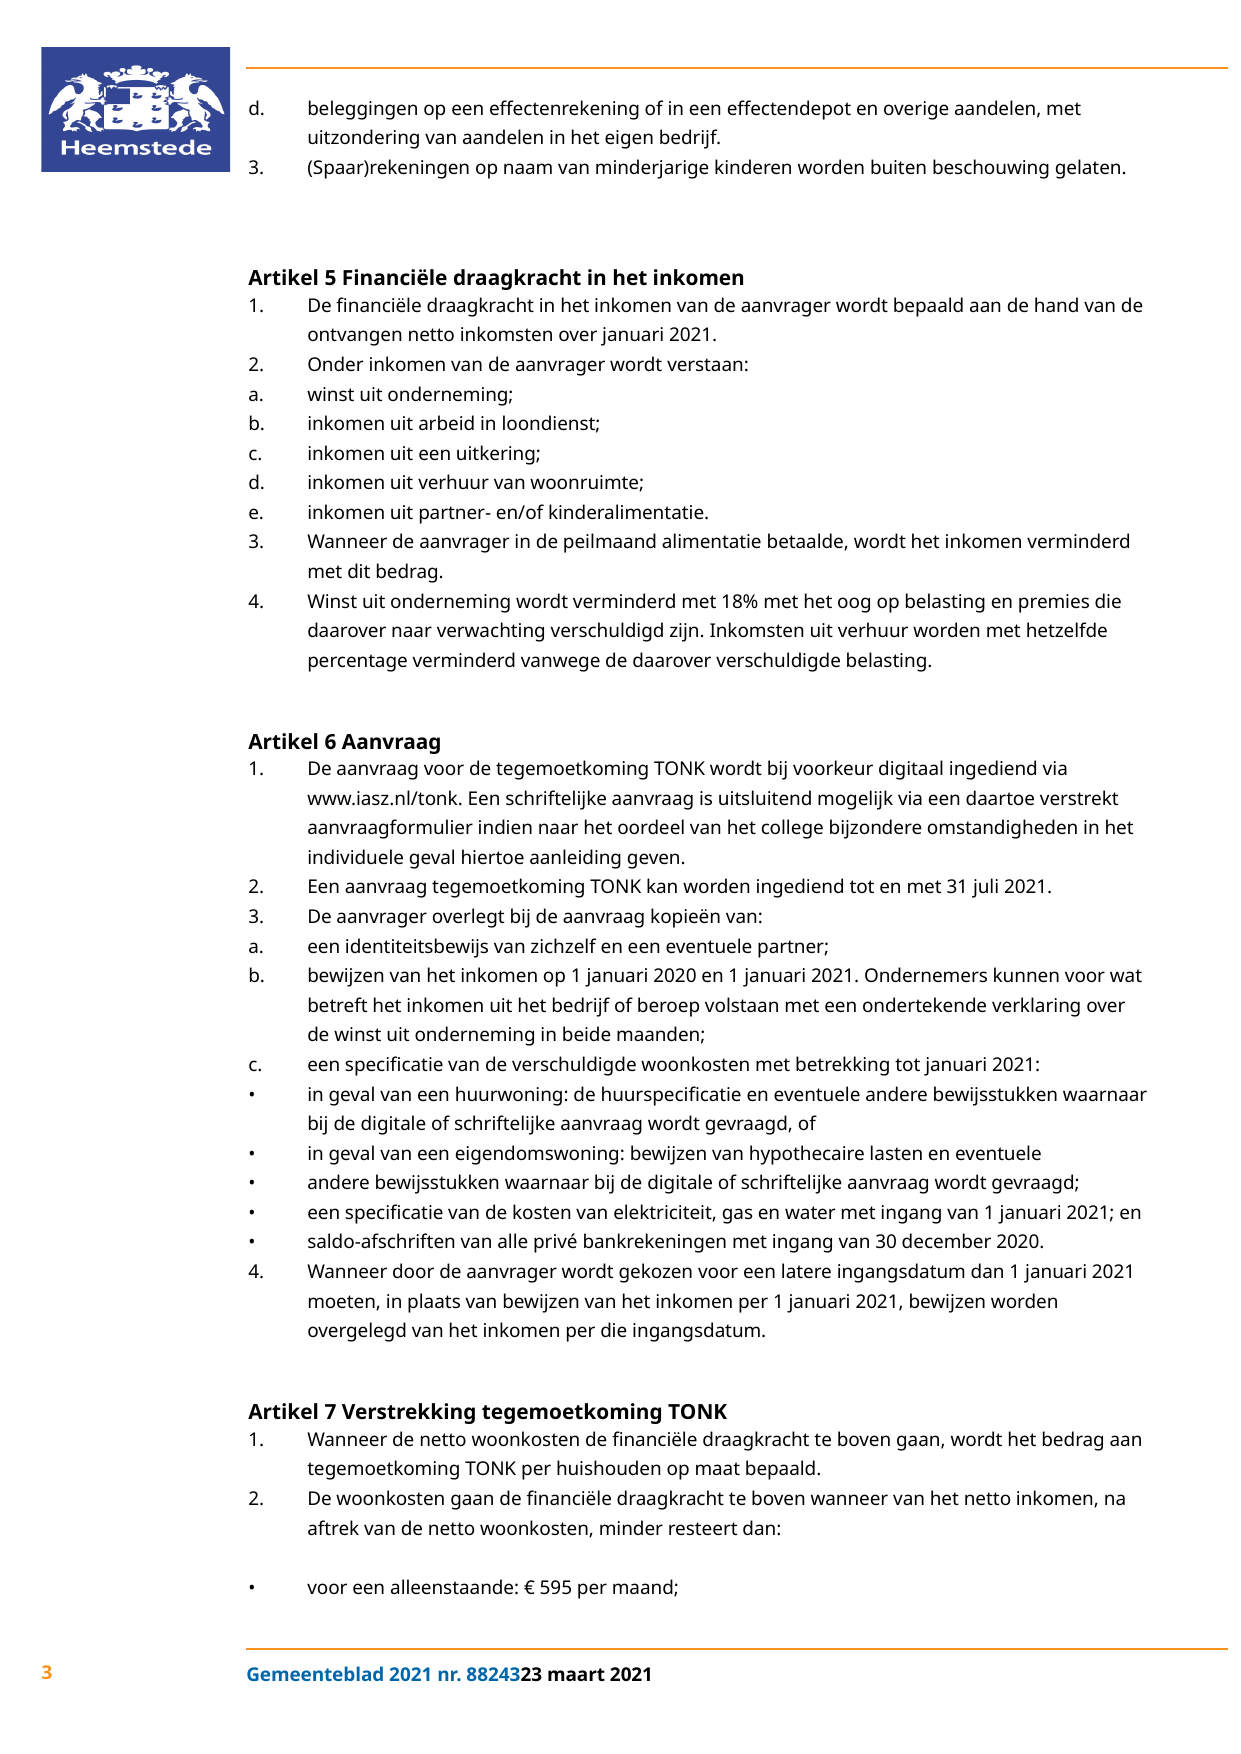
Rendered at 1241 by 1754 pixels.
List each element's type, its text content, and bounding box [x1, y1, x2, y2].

list (Spaar)rekeningen op naam van minderjarige kinderen worden buiten beschouwing gelaten. [248, 154, 1152, 180]
text Artikel 6 Aanvraag [248, 727, 1152, 755]
list Wanneer door de aanvrager wordt gekozen voor een latere ingangsdatum dan 1 januari 2021 moeten, in plaats van bewijzen van het inkomen per 1 januari 2021, bewijzen worden overgelegd van het inkomen per die ingangsdatum. [248, 1258, 1152, 1343]
list een specificatie van de verschuldigde woonkosten met betrekking tot januari 2021: [248, 1051, 1152, 1077]
list andere bewijsstukken waarnaar bij de digitale of schriftelijke aanvraag wordt gevraagd; [248, 1169, 1152, 1195]
list voor een alleenstaande: € 595 per maand; [248, 1574, 1152, 1599]
list inkomen uit verhuur van woonruimte; [248, 469, 1152, 495]
list inkomen uit een uitkering; [248, 440, 1152, 466]
list Wanneer de aanvrager in de peilmaand alimentatie betaalde, wordt het inkomen verminderd met dit bedrag. [248, 529, 1152, 584]
list inkomen uit arbeid in loondienst; [248, 410, 1152, 436]
list bewijzen van het inkomen op 1 januari 2020 en 1 januari 2021. Ondernemers kunnen voor wat betreft het inkomen uit het bedrijf of beroep volstaan met een ondertekende verklaring over de winst uit onderneming in beide maanden; [248, 962, 1152, 1047]
list De woonkosten gaan de financiële draagkracht te boven wanneer van het netto inkomen, na aftrek van de netto woonkosten, minder resteert dan: [248, 1485, 1152, 1540]
list winst uit onderneming; [248, 381, 1152, 406]
list De aanvraag voor de tegemoetkoming TONK wordt bij voorkeur digitaal ingediend via www.iasz.nl/tonk. Een schriftelijke aanvraag is uitsluitend mogelijk via een daartoe verstrekt aanvraagformulier indien naar het oordeel van het college bijzondere omstandigheden in het individuele geval hiertoe aanleiding geven. [248, 755, 1152, 870]
list Winst uit onderneming wordt verminderd met 18% met het oog op belasting en premies die daarover naar verwachting verschuldigd zijn. Inkomsten uit verhuur worden met hetzelfde percentage verminderd vanwege de daarover verschuldigde belasting. [248, 588, 1152, 673]
list in geval van een huurwoning: de huurspecificatie en eventuele andere bewijsstukken waarnaar bij de digitale of schriftelijke aanvraag wordt gevraagd, of [248, 1081, 1152, 1136]
list De aanvrager overlegt bij de aanvraag kopieën van: [248, 903, 1152, 929]
list beleggingen op een effectenrekening of in een effectendepot en overige aandelen, met uitzondering van aandelen in het eigen bedrijf. [248, 95, 1152, 150]
list in geval van een eigendomswoning: bewijzen van hypothecaire lasten en eventuele [248, 1140, 1152, 1166]
list Een aanvraag tegemoetkoming TONK kan worden ingediend tot en met 31 juli 2021. [248, 874, 1152, 899]
list De financiële draagkracht in het inkomen van de aanvrager wordt bepaald aan de hand van de ontvangen netto inkomsten over januari 2021. [248, 292, 1152, 347]
text Artikel 5 Financiële draagkracht in het inkomen [248, 263, 1152, 292]
list een identiteitsbewijs van zichzelf en een eventuele partner; [248, 933, 1152, 959]
list een specificatie van de kosten van elektriciteit, gas en water met ingang van 1 januari 2021; en [248, 1199, 1152, 1225]
list Wanneer de netto woonkosten de financiële draagkracht te boven gaan, wordt het bedrag aan tegemoetkoming TONK per huishouden op maat bepaald. [248, 1426, 1152, 1481]
list inkomen uit partner- en/of kinderalimentatie. [248, 499, 1152, 525]
list Onder inkomen van de aanvrager wordt verstaan: [248, 351, 1152, 377]
picture [41, 47, 231, 172]
text Artikel 7 Verstrekking tegemoetkoming TONK [248, 1397, 1152, 1426]
list saldo-afschriften van alle privé bankrekeningen met ingang van 30 december 2020. [248, 1229, 1152, 1254]
